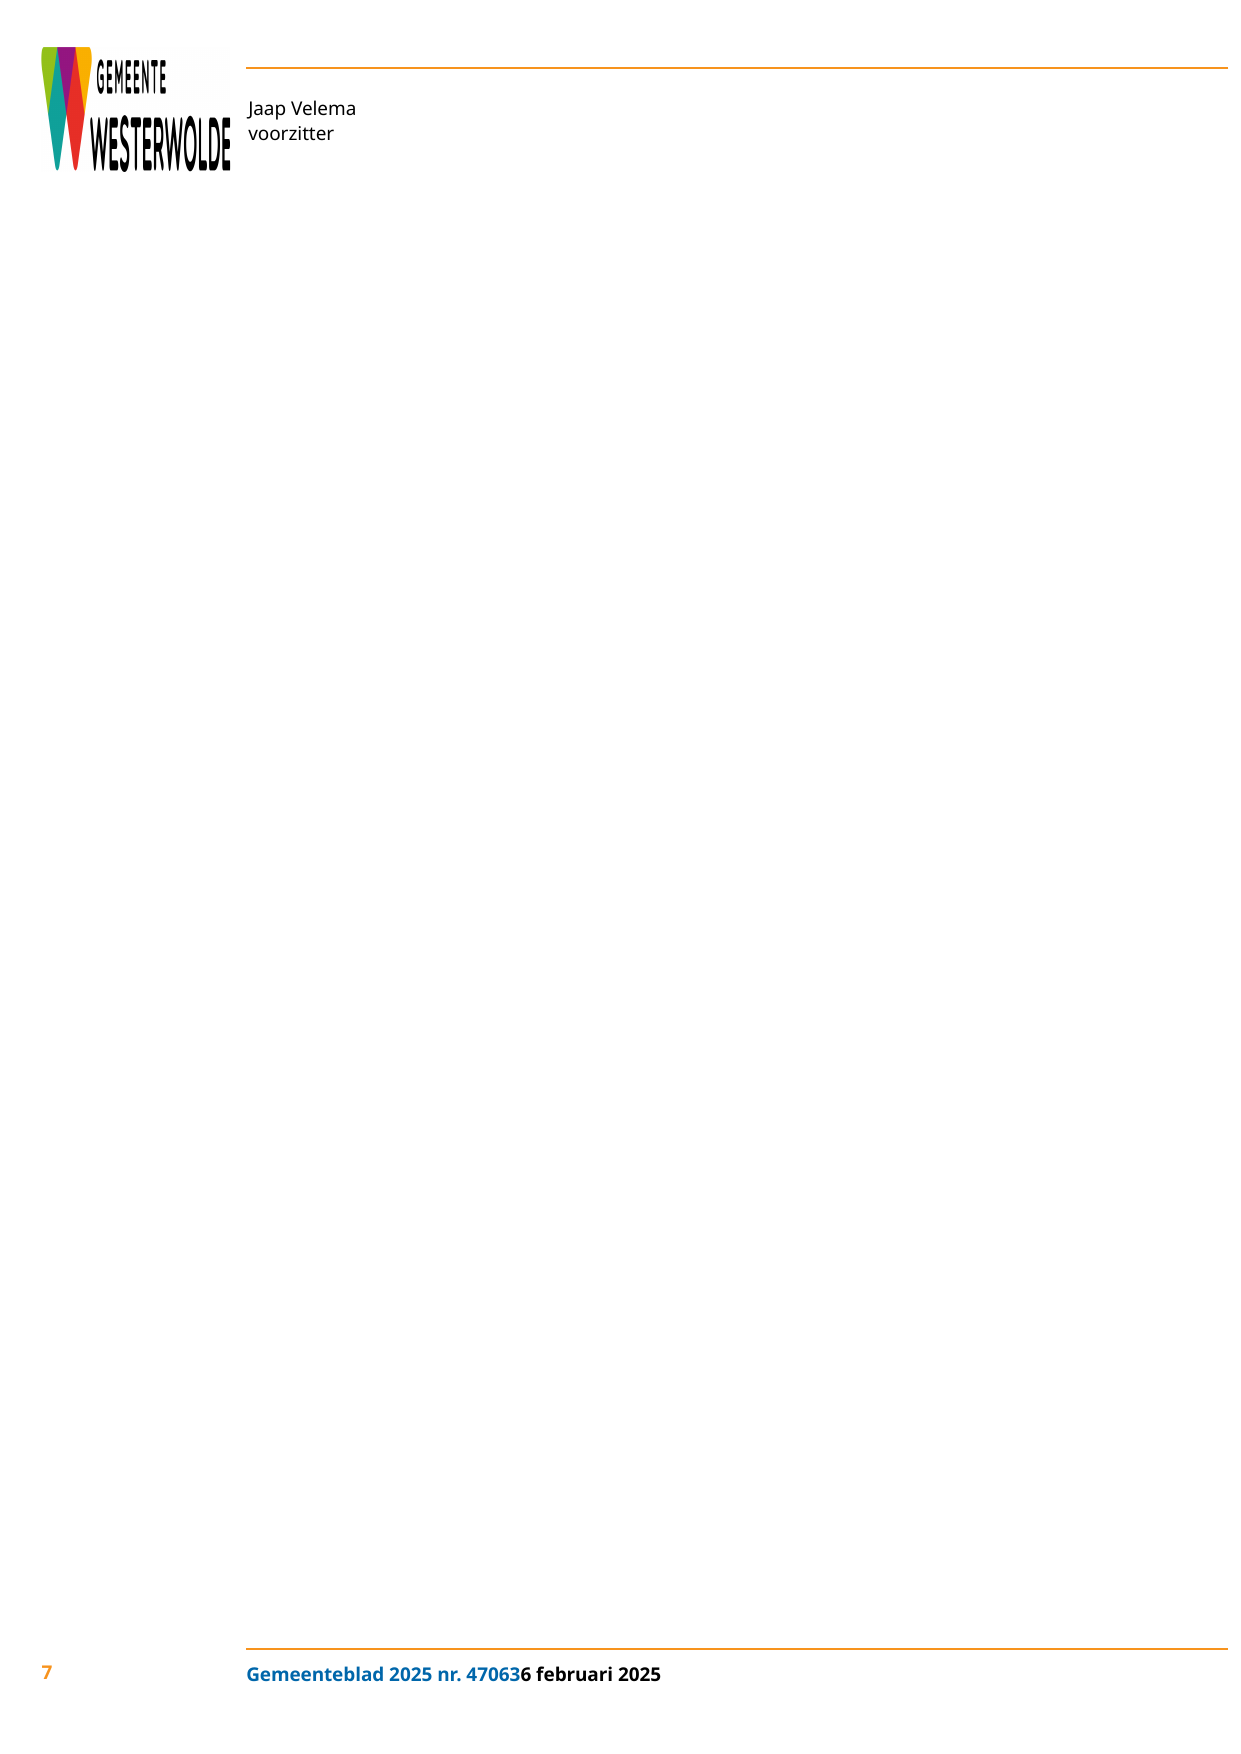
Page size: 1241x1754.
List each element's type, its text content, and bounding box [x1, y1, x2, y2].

text voorzitter [248, 121, 1152, 146]
picture [41, 47, 231, 172]
text Jaap Velema [248, 95, 1152, 121]
